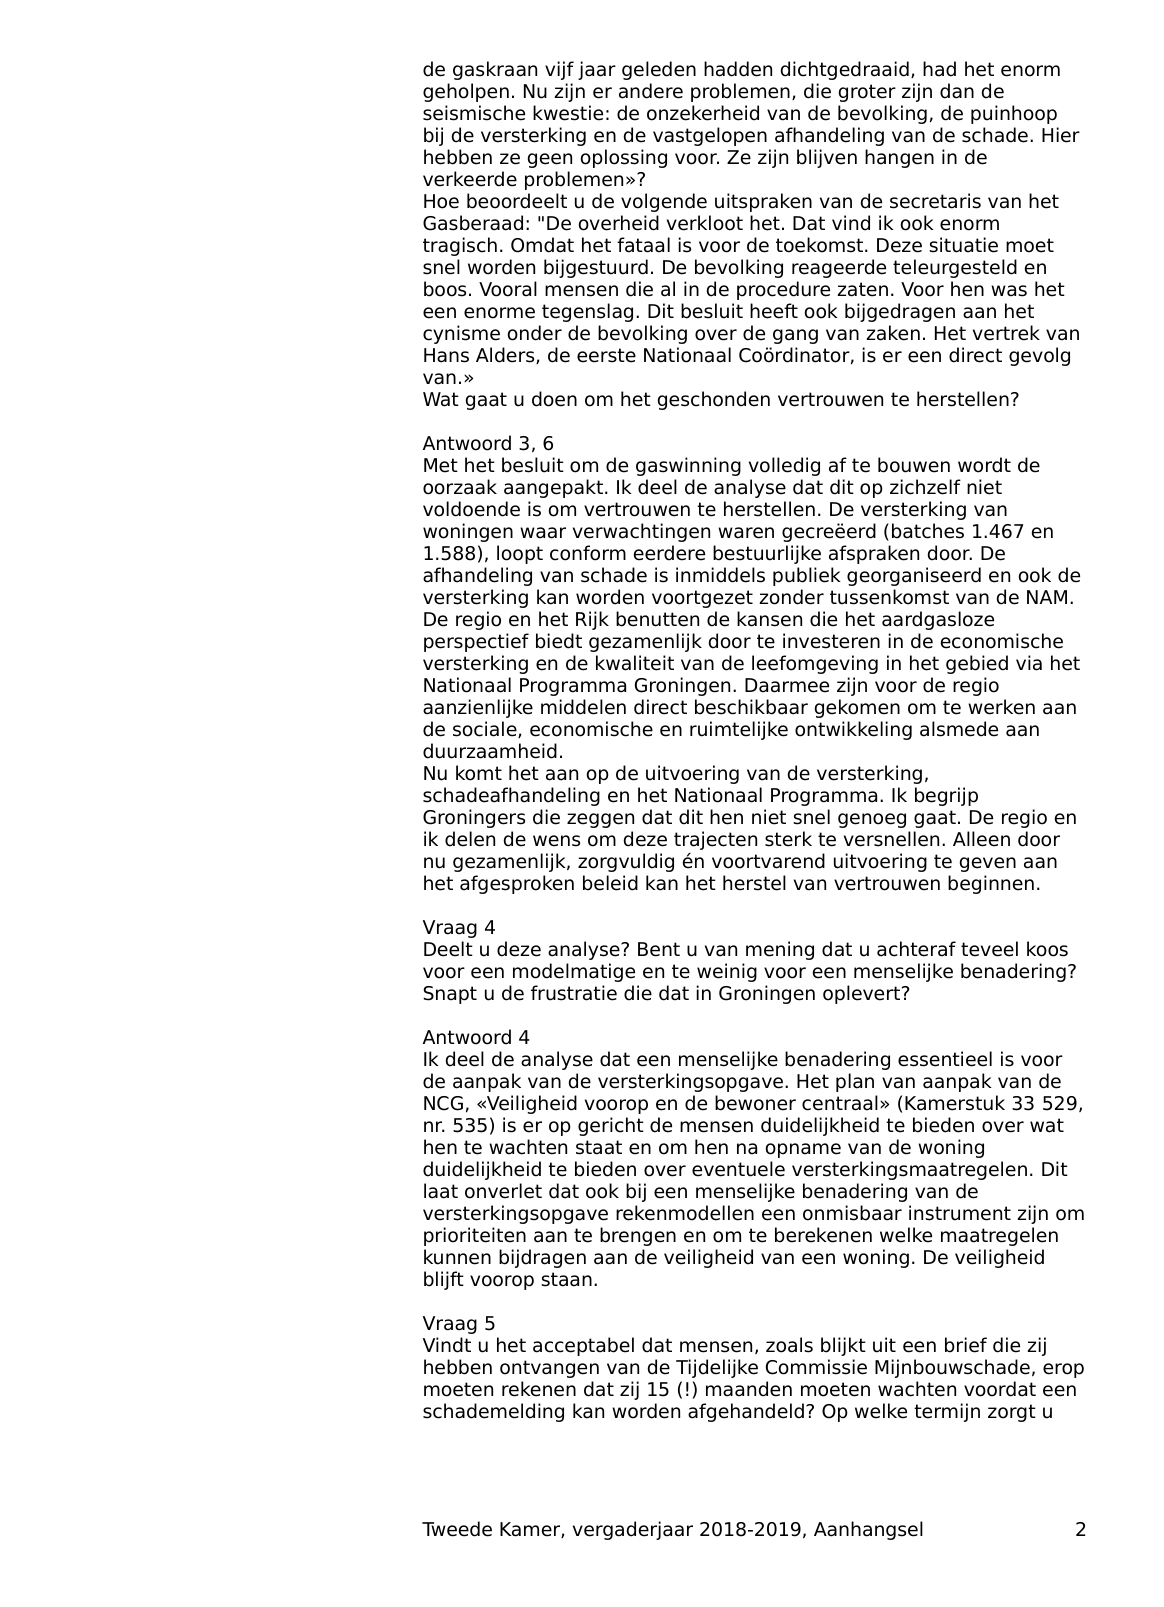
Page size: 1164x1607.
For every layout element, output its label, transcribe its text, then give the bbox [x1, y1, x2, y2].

text Hoe beoordeelt u de volgende uitspraken van de secretaris van het Gasberaad: "De overheid verkloot het. Dat vind ik ook enorm tragisch. Omdat het fataal is voor de toekomst. Deze situatie moet snel worden bijgestuurd. De bevolking reageerde teleurgesteld en boos. Vooral mensen die al in de procedure zaten. Voor hen was het een enorme tegenslag. Dit besluit heeft ook bijgedragen aan het cynisme onder de bevolking over de gang van zaken. Het vertrek van Hans Alders, de eerste Nationaal Coördinator, is er een direct gevolg van.» [422, 191, 1087, 389]
text Antwoord 4 [422, 1027, 1087, 1049]
text Met het besluit om de gaswinning volledig af te bouwen wordt de oorzaak aangepakt. Ik deel de analyse dat dit op zichzelf niet voldoende is om vertrouwen te herstellen. De versterking van woningen waar verwachtingen waren gecreëerd (batches 1.467 en 1.588), loopt conform eerdere bestuurlijke afspraken door. De afhandeling van schade is inmiddels publiek georganiseerd en ook de versterking kan worden voortgezet zonder tussenkomst van de NAM. De regio en het Rijk benutten de kansen die het aardgasloze perspectief biedt gezamenlijk door te investeren in de economische versterking en de kwaliteit van de leefomgeving in het gebied via het Nationaal Programma Groningen. Daarmee zijn voor de regio aanzienlijke middelen direct beschikbaar gekomen om te werken aan de sociale, economische en ruimtelijke ontwikkeling alsmede aan duurzaamheid. [422, 455, 1087, 763]
text Ik deel de analyse dat een menselijke benadering essentieel is voor de aanpak van de versterkingsopgave. Het plan van aanpak van de NCG, «Veiligheid voorop en de bewoner centraal» (Kamerstuk 33 529, nr. 535) is er op gericht de mensen duidelijkheid te bieden over wat hen te wachten staat en om hen na opname van de woning duidelijkheid te bieden over eventuele versterkingsmaatregelen. Dit laat onverlet dat ook bij een menselijke benadering van de versterkingsopgave rekenmodellen een onmisbaar instrument zijn om prioriteiten aan te brengen en om te berekenen welke maatregelen kunnen bijdragen aan de veiligheid van een woning. De veiligheid blijft voorop staan. [422, 1049, 1087, 1291]
text Vraag 5 [422, 1313, 1087, 1335]
text Wat gaat u doen om het geschonden vertrouwen te herstellen? [422, 389, 1087, 411]
text Antwoord 3, 6 [422, 433, 1087, 455]
text Nu komt het aan op de uitvoering van de versterking, schadeafhandeling en het Nationaal Programma. Ik begrijp Groningers die zeggen dat dit hen niet snel genoeg gaat. De regio en ik delen de wens om deze trajecten sterk te versnellen. Alleen door nu gezamenlijk, zorgvuldig én voortvarend uitvoering te geven aan het afgesproken beleid kan het herstel van vertrouwen beginnen. [422, 763, 1087, 894]
text de gaskraan vijf jaar geleden hadden dichtgedraaid, had het enorm geholpen. Nu zijn er andere problemen, die groter zijn dan de seismische kwestie: de onzekerheid van de bevolking, de puinhoop bij de versterking en de vastgelopen afhandeling van de schade. Hier hebben ze geen oplossing voor. Ze zijn blijven hangen in de verkeerde problemen»? [422, 59, 1087, 191]
text Vindt u het acceptabel dat mensen, zoals blijkt uit een brief die zij hebben ontvangen van de Tijdelijke Commissie Mijnbouwschade, erop moeten rekenen dat zij 15 (!) maanden moeten wachten voordat een schademelding kan worden afgehandeld? Op welke termijn zorgt u [422, 1335, 1087, 1423]
text Deelt u deze analyse? Bent u van mening dat u achteraf teveel koos voor een modelmatige en te weinig voor een menselijke benadering? Snapt u de frustratie die dat in Groningen oplevert? [422, 939, 1087, 1004]
text Vraag 4 [422, 917, 1087, 939]
